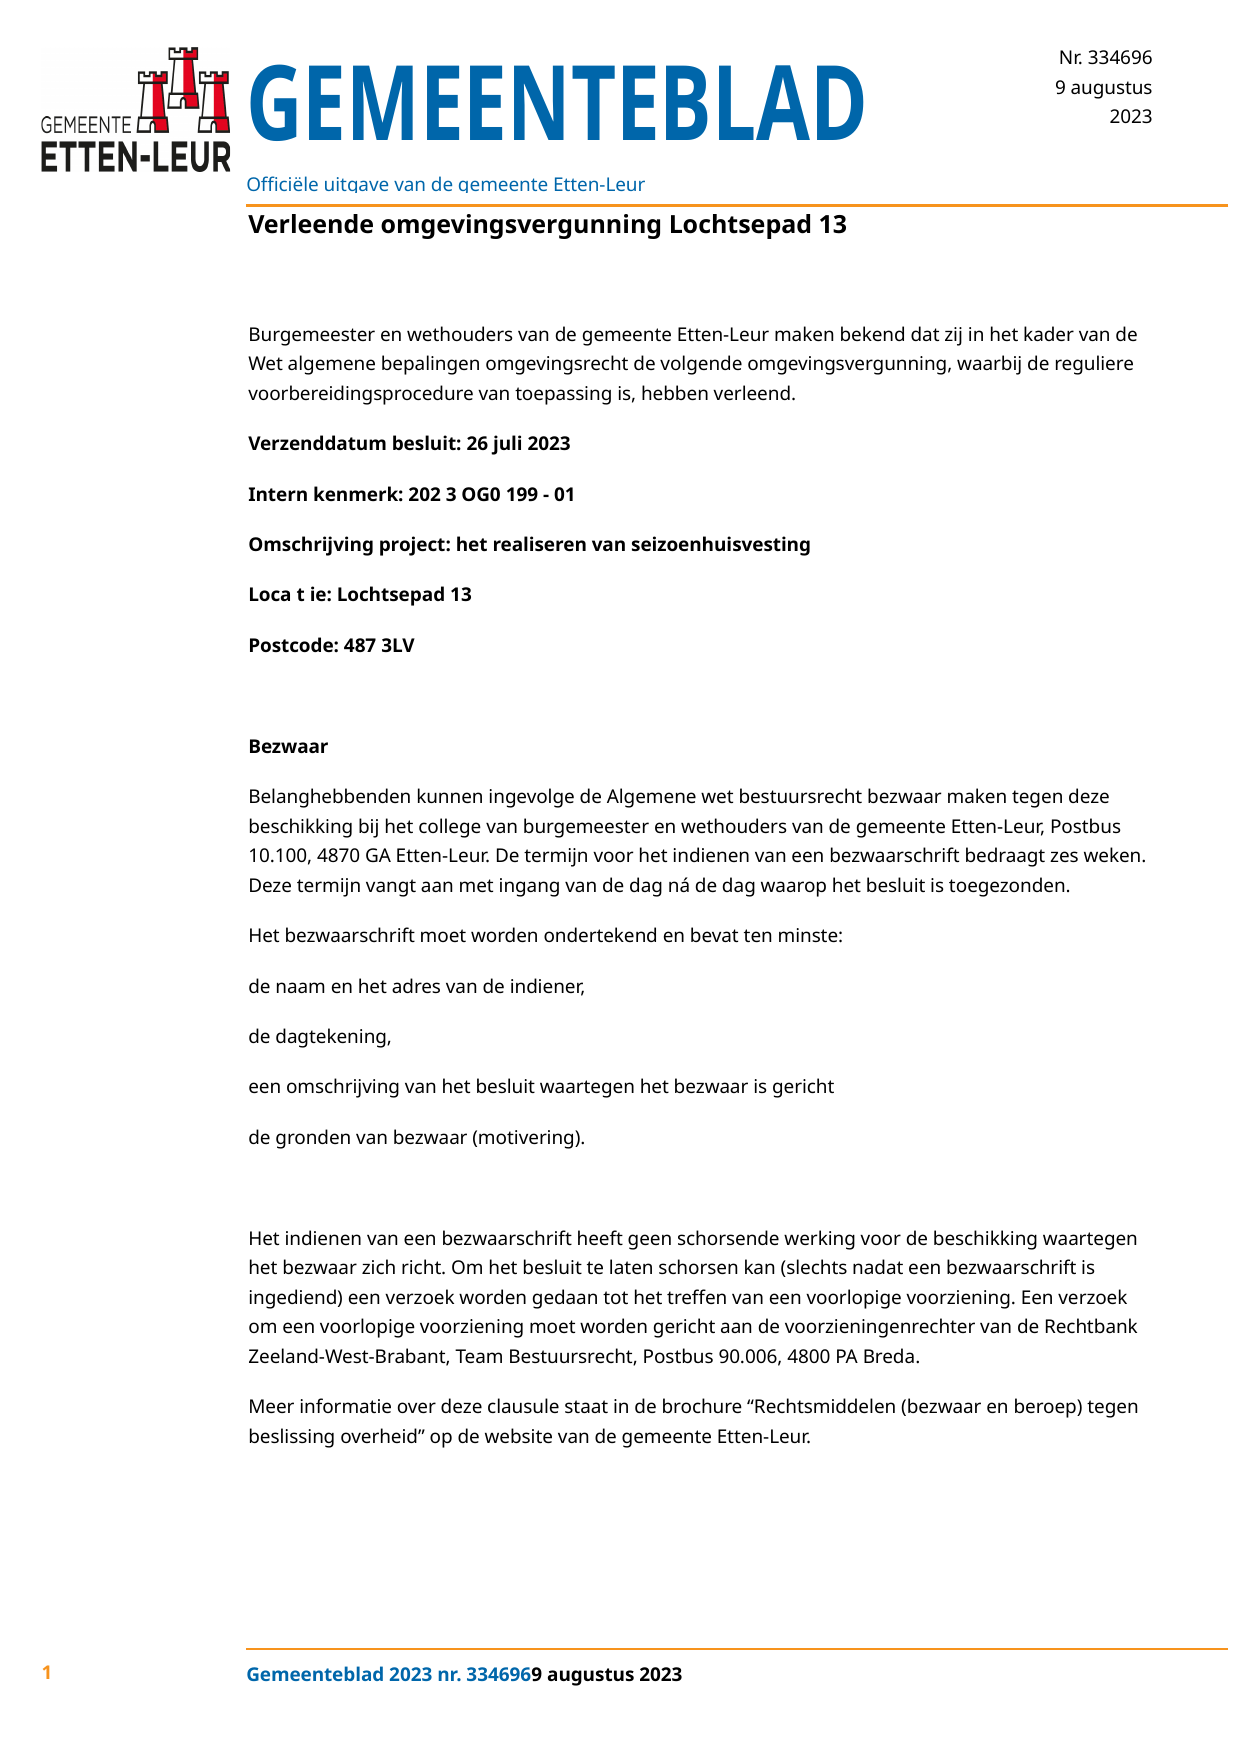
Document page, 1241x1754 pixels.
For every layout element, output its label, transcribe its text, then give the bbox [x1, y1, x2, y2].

text Meer informatie over deze clausule staat in de brochure “Rechtsmiddelen (bezwaar en beroep) tegen beslissing overheid” op de website van de gemeente Etten-Leur. [248, 1394, 1152, 1449]
text Verleende omgevingsvergunning Lochtsepad 13 [248, 207, 1152, 241]
text Belanghebbenden kunnen ingevolge de Algemene wet bestuursrecht bezwaar maken tegen deze beschikking bij het college van burgemeester en wethouders van de gemeente Etten-Leur, Postbus 10.100, 4870 GA Etten-Leur. De termijn voor het indienen van een bezwaarschrift bedraagt zes weken. Deze termijn vangt aan met ingang van de dag ná de dag waarop het besluit is toegezonden. [248, 783, 1152, 898]
text Het indienen van een bezwaarschrift heeft geen schorsende werking voor de beschikking waartegen het bezwaar zich richt. Om het besluit te laten schorsen kan (slechts nadat een bezwaarschrift is ingediend) een verzoek worden gedaan tot het treffen van een voorlopige voorziening. Een verzoek om een voorlopige voorziening moet worden gericht aan de voorzieningenrechter van de Rechtbank Zeeland-West-Brabant, Team Bestuursrecht, Postbus 90.006, 4800 PA Breda. [248, 1225, 1152, 1369]
text een omschrijving van het besluit waartegen het bezwaar is gericht [248, 1074, 1152, 1099]
text de gronden van bezwaar (motivering). [248, 1124, 1152, 1150]
picture [41, 47, 231, 172]
text de naam en het adres van de indiener, [248, 973, 1152, 998]
text Postcode: 487 3LV [248, 632, 1152, 658]
text de dagtekening, [248, 1023, 1152, 1049]
text Loca t ie: Lochtsepad 13 [248, 582, 1152, 607]
text Intern kenmerk: 202 3 OG0 199 - 01 [248, 481, 1152, 506]
text Bezwaar [248, 733, 1152, 758]
text Het bezwaarschrift moet worden ondertekend en bevat ten minste: [248, 922, 1152, 948]
text Omschrijving project: het realiseren van seizoenhuisvesting [248, 531, 1152, 557]
text Burgemeester en wethouders van de gemeente Etten-Leur maken bekend dat zij in het kader van de Wet algemene bepalingen omgevingsrecht de volgende omgevingsvergunning, waarbij de reguliere voorbereidingsprocedure van toepassing is, hebben verleend. [248, 321, 1152, 406]
text Verzenddatum besluit: 26 juli 2023 [248, 430, 1152, 456]
